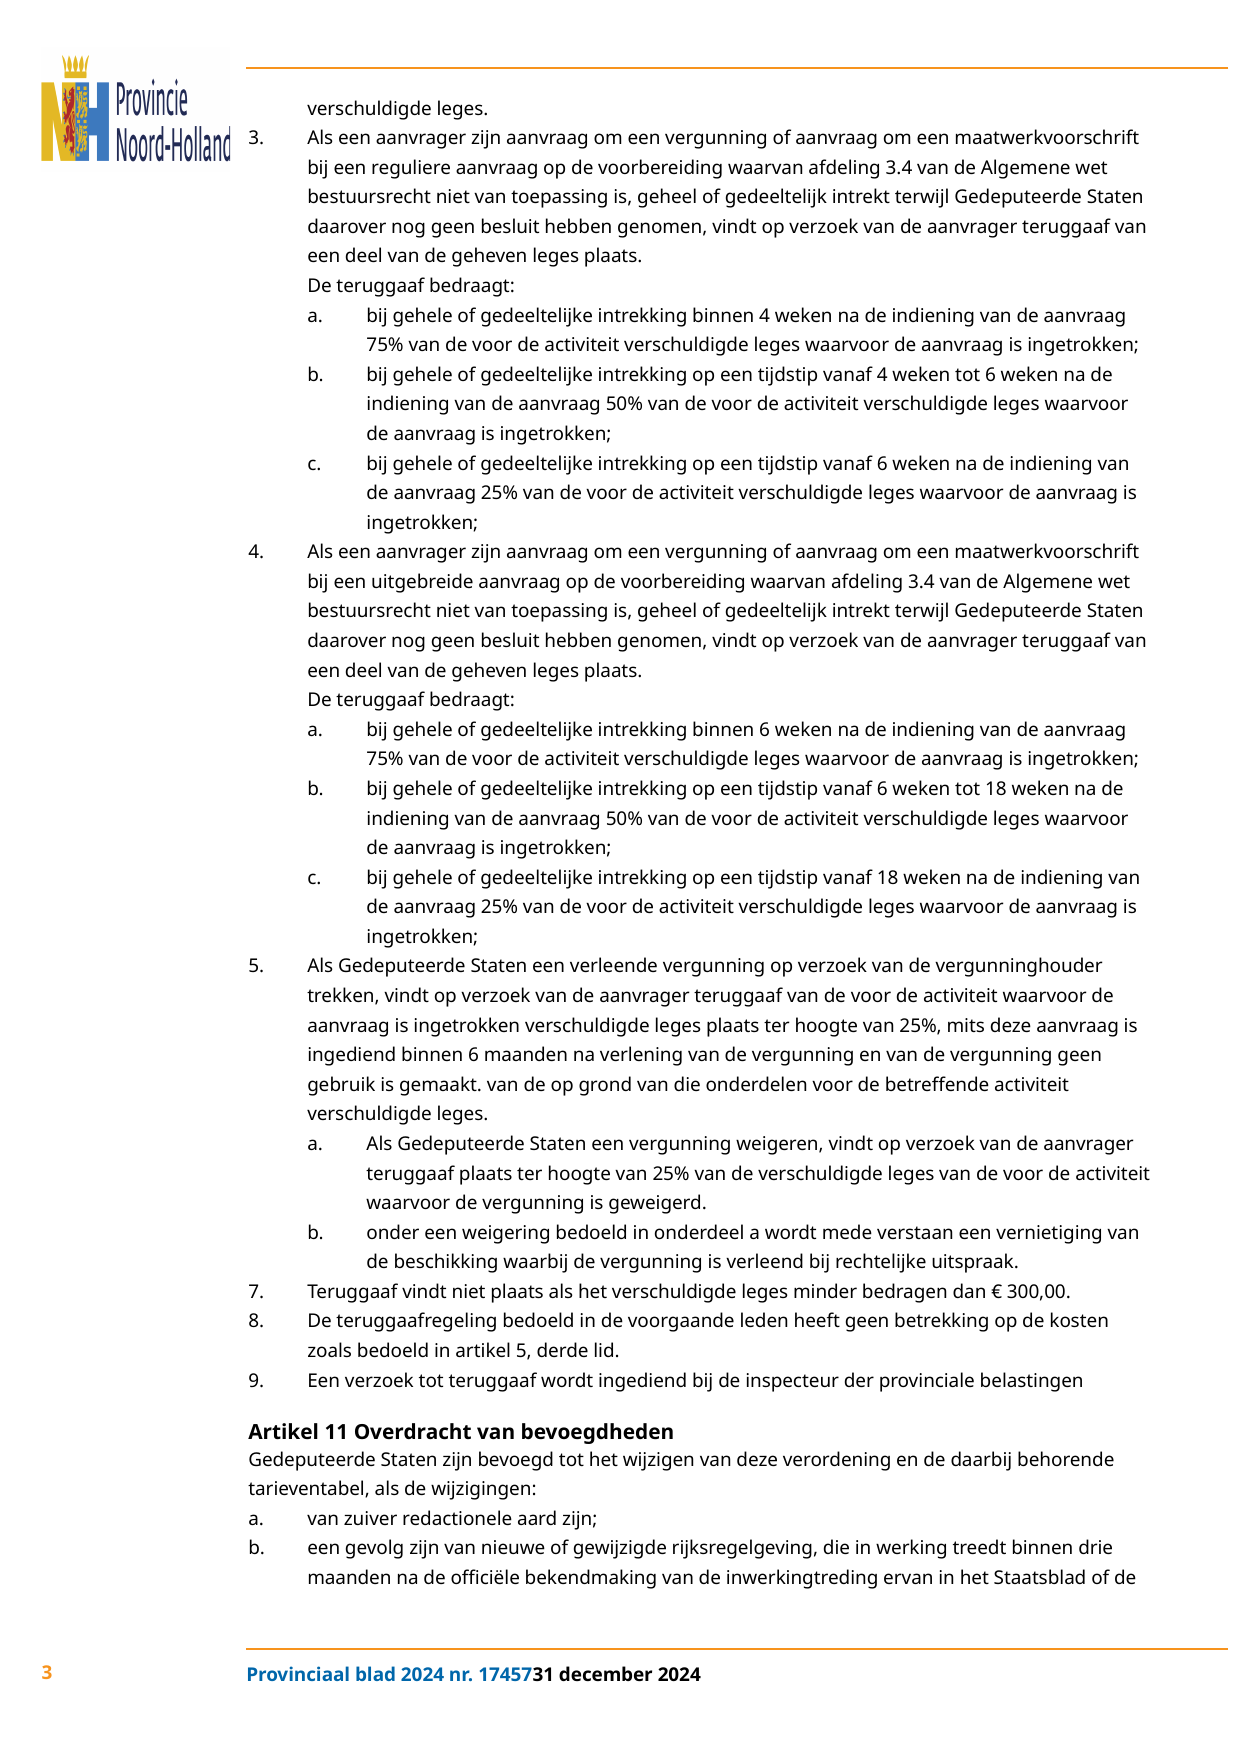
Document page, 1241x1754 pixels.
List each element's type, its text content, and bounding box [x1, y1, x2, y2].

list De teruggaaf bedraagt: [248, 272, 1152, 298]
text Gedeputeerde Staten zijn bevoegd tot het wijzigen van deze verordening en de daarbij behorende tarieventabel, als de wijzigingen: [248, 1446, 1152, 1501]
list bij gehele of gedeeltelijke intrekking op een tijdstip vanaf 6 weken tot 18 weken na de indiening van de aanvraag 50% van de voor de activiteit verschuldigde leges waarvoor de aanvraag is ingetrokken; [307, 775, 1152, 860]
list bij gehele of gedeeltelijke intrekking op een tijdstip vanaf 6 weken na de indiening van de aanvraag 25% van de voor de activiteit verschuldigde leges waarvoor de aanvraag is ingetrokken; [307, 450, 1152, 535]
list Als een aanvrager zijn aanvraag om een vergunning of aanvraag om een maatwerkvoorschrift bij een reguliere aanvraag op de voorbereiding waarvan afdeling 3.4 van de Algemene wet bestuursrecht niet van toepassing is, geheel of gedeeltelijk intrekt terwijl Gedeputeerde Staten daarover nog geen besluit hebben genomen, vindt op verzoek van de aanvrager teruggaaf van een deel van de geheven leges plaats. [248, 124, 1152, 268]
list Teruggaaf vindt niet plaats als het verschuldigde leges minder bedragen dan € 300,00. [248, 1278, 1152, 1304]
list bij gehele of gedeeltelijke intrekking op een tijdstip vanaf 4 weken tot 6 weken na de indiening van de aanvraag 50% van de voor de activiteit verschuldigde leges waarvoor de aanvraag is ingetrokken; [307, 361, 1152, 446]
list Als een aanvrager zijn aanvraag om een vergunning of aanvraag om een maatwerkvoorschrift bij een uitgebreide aanvraag op de voorbereiding waarvan afdeling 3.4 van de Algemene wet bestuursrecht niet van toepassing is, geheel of gedeeltelijk intrekt terwijl Gedeputeerde Staten daarover nog geen besluit hebben genomen, vindt op verzoek van de aanvrager teruggaaf van een deel van de geheven leges plaats. [248, 538, 1152, 683]
list verschuldigde leges. [248, 95, 1152, 121]
list onder een weigering bedoeld in onderdeel a wordt mede verstaan een vernietiging van de beschikking waarbij de vergunning is verleend bij rechtelijke uitspraak. [307, 1219, 1152, 1274]
list bij gehele of gedeeltelijke intrekking op een tijdstip vanaf 18 weken na de indiening van de aanvraag 25% van de voor de activiteit verschuldigde leges waarvoor de aanvraag is ingetrokken; [307, 864, 1152, 949]
text Artikel 11 Overdracht van bevoegdheden [248, 1417, 1152, 1446]
list De teruggaaf bedraagt: [248, 686, 1152, 712]
list Als Gedeputeerde Staten een verleende vergunning op verzoek van de vergunninghouder trekken, vindt op verzoek van de aanvrager teruggaaf van de voor de activiteit waarvoor de aanvraag is ingetrokken verschuldigde leges plaats ter hoogte van 25%, mits deze aanvraag is ingediend binnen 6 maanden na verlening van de vergunning en van de vergunning geen gebruik is gemaakt. van de op grond van die onderdelen voor de betreffende activiteit verschuldigde leges. [248, 953, 1152, 1126]
list Een verzoek tot teruggaaf wordt ingediend bij de inspecteur der provinciale belastingen [248, 1367, 1152, 1393]
list De teruggaafregeling bedoeld in de voorgaande leden heeft geen betrekking op de kosten zoals bedoeld in artikel 5, derde lid. [248, 1308, 1152, 1363]
picture [41, 47, 231, 172]
list van zuiver redactionele aard zijn; [248, 1505, 1152, 1531]
list bij gehele of gedeeltelijke intrekking binnen 4 weken na de indiening van de aanvraag 75% van de voor de activiteit verschuldigde leges waarvoor de aanvraag is ingetrokken; [307, 302, 1152, 357]
list Als Gedeputeerde Staten een vergunning weigeren, vindt op verzoek van de aanvrager teruggaaf plaats ter hoogte van 25% van de verschuldigde leges van de voor de activiteit waarvoor de vergunning is geweigerd. [307, 1130, 1152, 1215]
list bij gehele of gedeeltelijke intrekking binnen 6 weken na de indiening van de aanvraag 75% van de voor de activiteit verschuldigde leges waarvoor de aanvraag is ingetrokken; [307, 716, 1152, 771]
list een gevolg zijn van nieuwe of gewijzigde rijksregelgeving, die in werking treedt binnen drie maanden na de officiële bekendmaking van de inwerkingtreding ervan in het Staatsblad of de [248, 1534, 1152, 1590]
